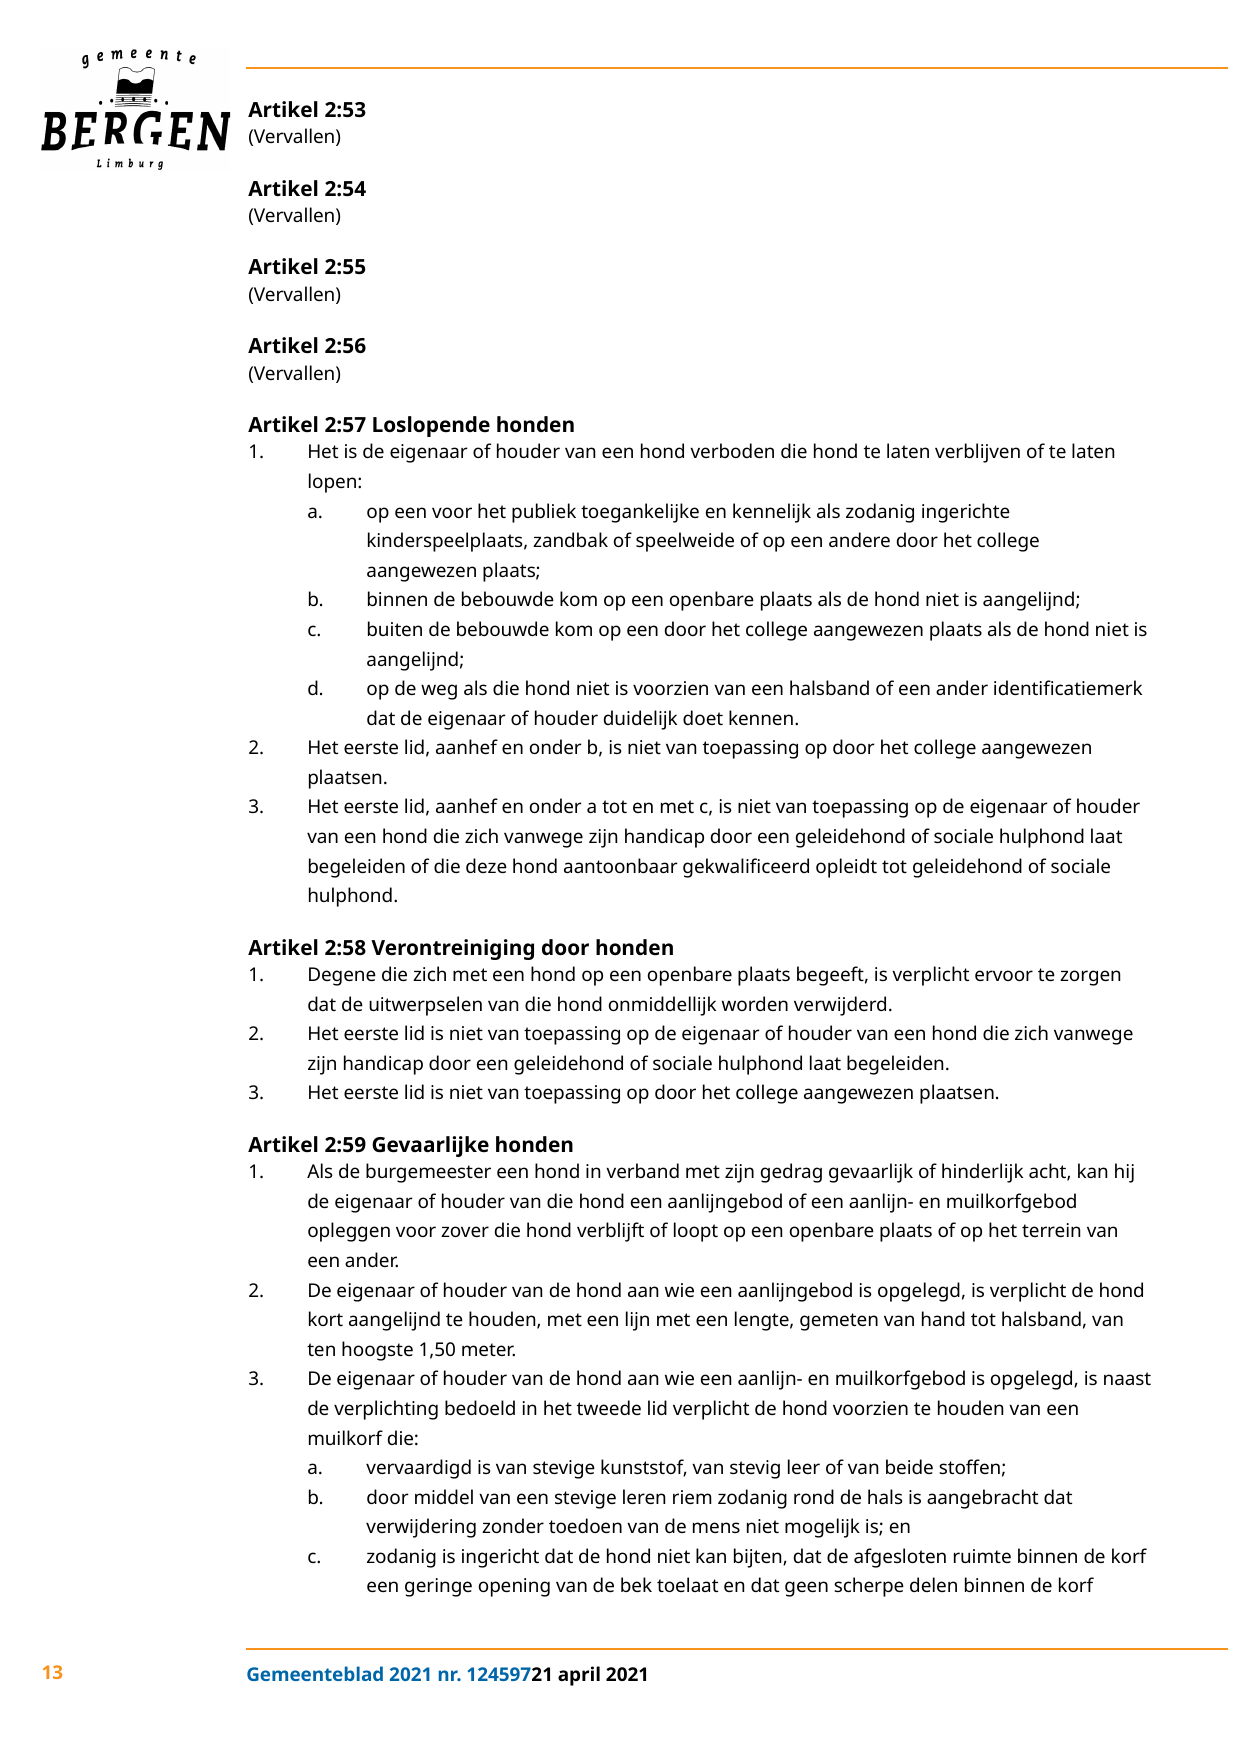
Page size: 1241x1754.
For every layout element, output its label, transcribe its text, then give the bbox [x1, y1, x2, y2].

list op een voor het publiek toegankelijke en kennelijk als zodanig ingerichte kinderspeelplaats, zandbak of speelweide of op een andere door het college aangewezen plaats; [307, 498, 1152, 583]
list zodanig is ingericht dat de hond niet kan bijten, dat de afgesloten ruimte binnen de korf een geringe opening van de bek toelaat en dat geen scherpe delen binnen de korf [307, 1543, 1152, 1598]
list Het eerste lid, aanhef en onder b, is niet van toepassing op door het college aangewezen plaatsen. [248, 734, 1152, 790]
text (Vervallen) [248, 202, 1152, 228]
list Het is de eigenaar of houder van een hond verboden die hond te laten verblijven of te laten lopen: [248, 439, 1152, 494]
picture [41, 47, 231, 172]
text (Vervallen) [248, 123, 1152, 149]
list door middel van een stevige leren riem zodanig rond de hals is aangebracht dat verwijdering zonder toedoen van de mens niet mogelijk is; en [307, 1484, 1152, 1539]
text Artikel 2:53 [248, 95, 1152, 123]
list De eigenaar of houder van de hond aan wie een aanlijngebod is opgelegd, is verplicht de hond kort aangelijnd te houden, met een lijn met een lengte, gemeten van hand tot halsband, van ten hoogste 1,50 meter. [248, 1277, 1152, 1362]
text Artikel 2:58 Verontreiniging door honden [248, 933, 1152, 961]
list Degene die zich met een hond op een openbare plaats begeeft, is verplicht ervoor te zorgen dat de uitwerpselen van die hond onmiddellijk worden verwijderd. [248, 961, 1152, 1017]
text Artikel 2:54 [248, 174, 1152, 202]
text Artikel 2:57 Loslopende honden [248, 410, 1152, 439]
list op de weg als die hond niet is voorzien van een halsband of een ander identificatiemerk dat de eigenaar of houder duidelijk doet kennen. [307, 675, 1152, 731]
list De eigenaar of houder van de hond aan wie een aanlijn- en muilkorfgebod is opgelegd, is naast de verplichting bedoeld in het tweede lid verplicht de hond voorzien te houden van een muilkorf die: [248, 1366, 1152, 1450]
list binnen de bebouwde kom op een openbare plaats als de hond niet is aangelijnd; [307, 587, 1152, 612]
text (Vervallen) [248, 281, 1152, 307]
list buiten de bebouwde kom op een door het college aangewezen plaats als de hond niet is aangelijnd; [307, 616, 1152, 671]
list Het eerste lid is niet van toepassing op door het college aangewezen plaatsen. [248, 1079, 1152, 1105]
list Het eerste lid, aanhef en onder a tot en met c, is niet van toepassing op de eigenaar of houder van een hond die zich vanwege zijn handicap door een geleidehond of sociale hulphond laat begeleiden of die deze hond aantoonbaar gekwalificeerd opleidt tot geleidehond of sociale hulphond. [248, 794, 1152, 908]
text Artikel 2:55 [248, 252, 1152, 281]
list Het eerste lid is niet van toepassing op de eigenaar of houder van een hond die zich vanwege zijn handicap door een geleidehond of sociale hulphond laat begeleiden. [248, 1020, 1152, 1076]
text Artikel 2:59 Gevaarlijke honden [248, 1130, 1152, 1158]
list Als de burgemeester een hond in verband met zijn gedrag gevaarlijk of hinderlijk acht, kan hij de eigenaar of houder van die hond een aanlijngebod of een aanlijn- en muilkorfgebod opleggen voor zover die hond verblijft of loopt op een openbare plaats of op het terrein van een ander. [248, 1158, 1152, 1273]
text (Vervallen) [248, 360, 1152, 386]
text Artikel 2:56 [248, 331, 1152, 360]
list vervaardigd is van stevige kunststof, van stevig leer of van beide stoffen; [307, 1454, 1152, 1480]
